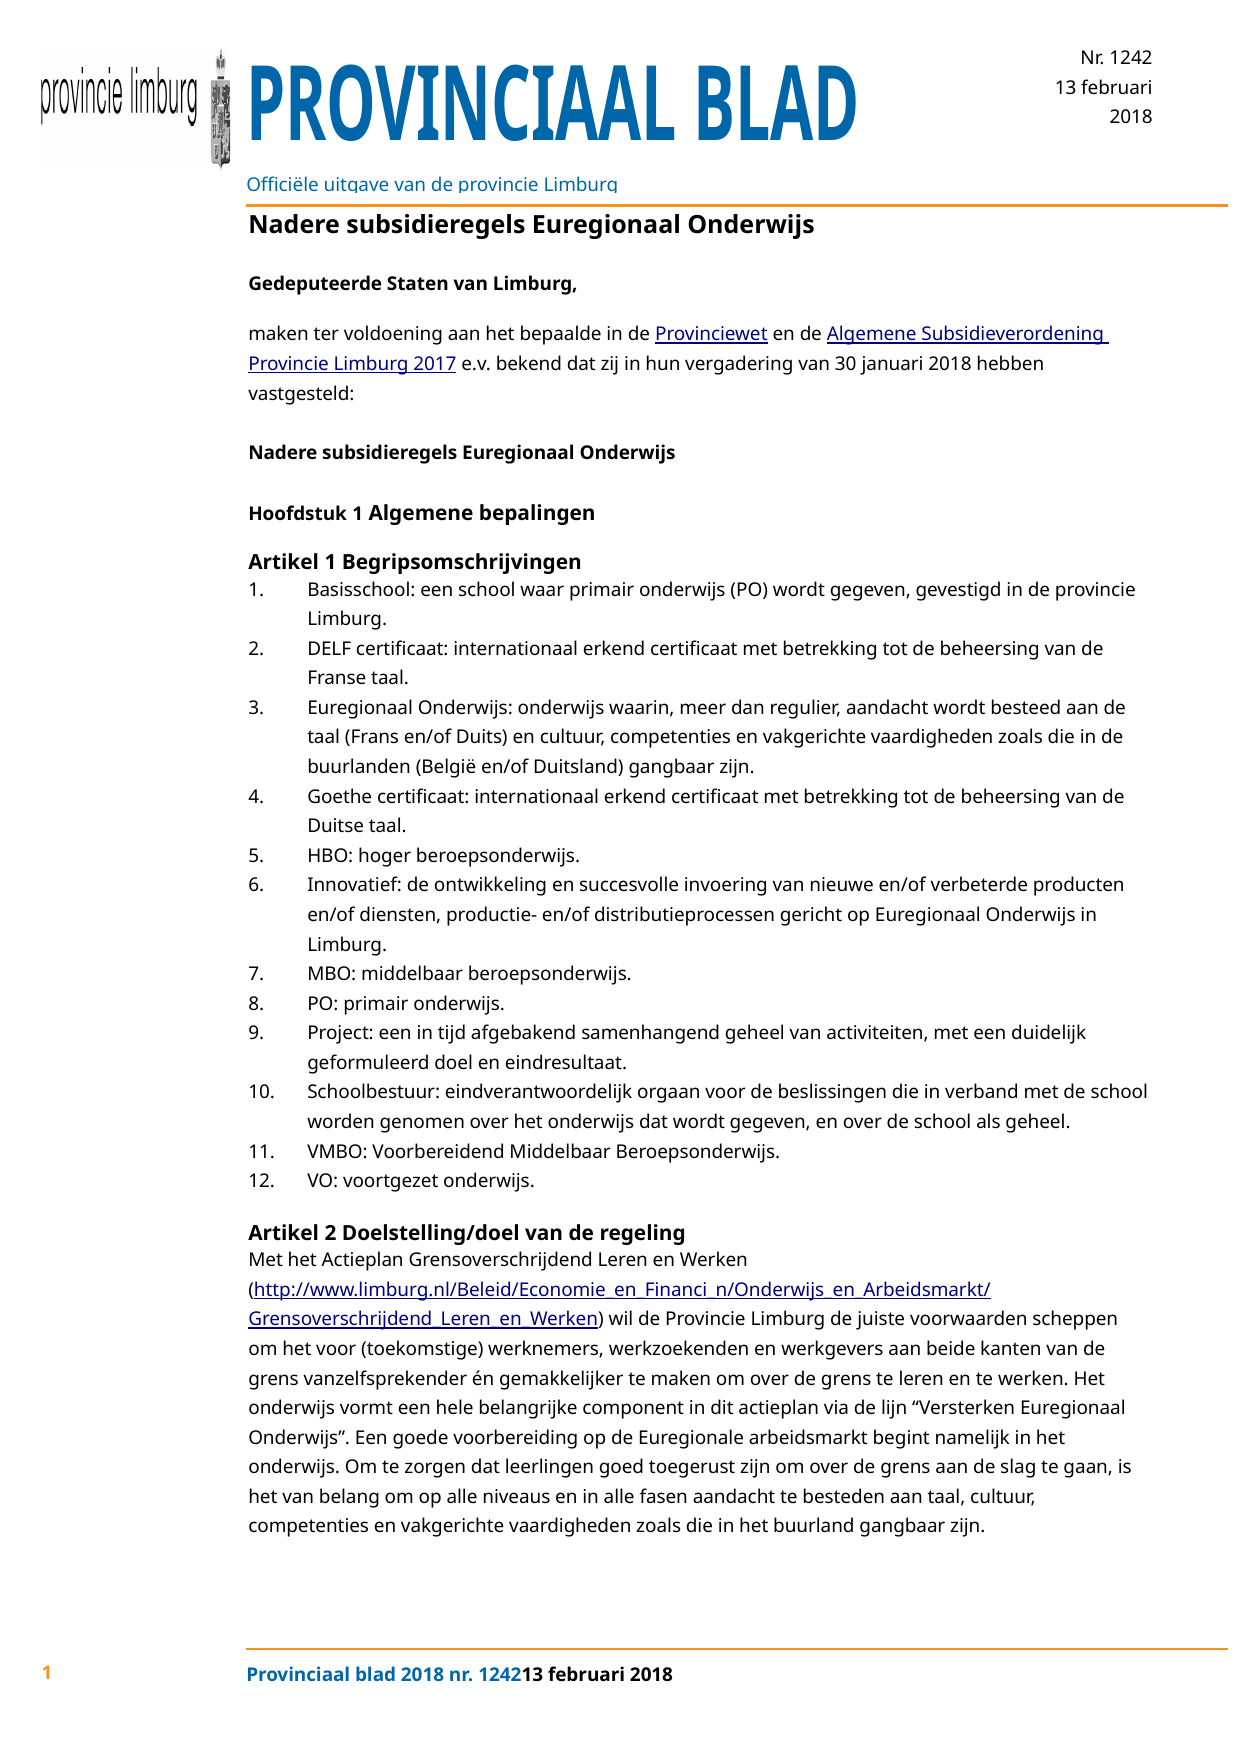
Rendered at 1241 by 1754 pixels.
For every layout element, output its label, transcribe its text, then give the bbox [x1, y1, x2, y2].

list PO: primair onderwijs. [248, 990, 1152, 1016]
list Innovatief: de ontwikkeling en succesvolle invoering van nieuwe en/of verbeterde producten en/of diensten, productie- en/of distributieprocessen gericht op Euregionaal Onderwijs in Limburg. [248, 872, 1152, 957]
list Project: een in tijd afgebakend samenhangend geheel van activiteiten, met een duidelijk geformuleerd doel en eindresultaat. [248, 1019, 1152, 1075]
text Gedeputeerde Staten van Limburg, [248, 270, 1152, 296]
list VMBO: Voorbereidend Middelbaar Beroepsonderwijs. [248, 1138, 1152, 1164]
list MBO: middelbaar beroepsonderwijs. [248, 960, 1152, 986]
list HBO: hoger beroepsonderwijs. [248, 842, 1152, 868]
text Hoofdstuk 1 Algemene bepalingen [248, 498, 1152, 527]
list VO: voortgezet onderwijs. [248, 1167, 1152, 1193]
text Nadere subsidieregels Euregionaal Onderwijs [248, 439, 1152, 465]
text Artikel 2 Doelstelling/doel van de regeling [248, 1218, 1152, 1246]
text Artikel 1 Begripsomschrijvingen [248, 547, 1152, 576]
list Basisschool: een school waar primair onderwijs (PO) wordt gegeven, gevestigd in de provincie Limburg. [248, 576, 1152, 631]
list Goethe certificaat: internationaal erkend certificaat met betrekking tot de beheersing van de Duitse taal. [248, 783, 1152, 838]
picture [41, 47, 231, 172]
list Schoolbestuur: eindverantwoordelijk orgaan voor de beslissingen die in verband met de school worden genomen over het onderwijs dat wordt gegeven, en over de school als geheel. [248, 1079, 1152, 1134]
text Met het Actieplan Grensoverschrijdend Leren en Werken (http://www.limburg.nl/Beleid/Economie_en_Financi_n/Onderwijs_en_Arbeidsmarkt/Grensoverschrijdend_Leren_en_Werken) wil de Provincie Limburg de juiste voorwaarden scheppen om het voor (toekomstige) werknemers, werkzoekenden en werkgevers aan beide kanten van de grens vanzelfsprekender én gemakkelijker te maken om over de grens te leren en te werken. Het onderwijs vormt een hele belangrijke component in dit actieplan via de lijn “Versterken Euregionaal Onderwijs”. Een goede voorbereiding op de Euregionale arbeidsmarkt begint namelijk in het onderwijs. Om te zorgen dat leerlingen goed toegerust zijn om over de grens aan de slag te gaan, is het van belang om op alle niveaus en in alle fasen aandacht te besteden aan taal, cultuur, competenties en vakgerichte vaardigheden zoals die in het buurland gangbaar zijn. [248, 1246, 1152, 1538]
list Euregionaal Onderwijs: onderwijs waarin, meer dan regulier, aandacht wordt besteed aan de taal (Frans en/of Duits) en cultuur, competenties en vakgerichte vaardigheden zoals die in de buurlanden (België en/of Duitsland) gangbaar zijn. [248, 694, 1152, 779]
text maken ter voldoening aan het bepaalde in de Provinciewet en de Algemene Subsidieverordening Provincie Limburg 2017 e.v. bekend dat zij in hun vergadering van 30 januari 2018 hebben vastgesteld: [248, 321, 1152, 406]
list DELF certificaat: internationaal erkend certificaat met betrekking tot de beheersing van de Franse taal. [248, 635, 1152, 690]
text Nadere subsidieregels Euregionaal Onderwijs [248, 207, 1152, 241]
